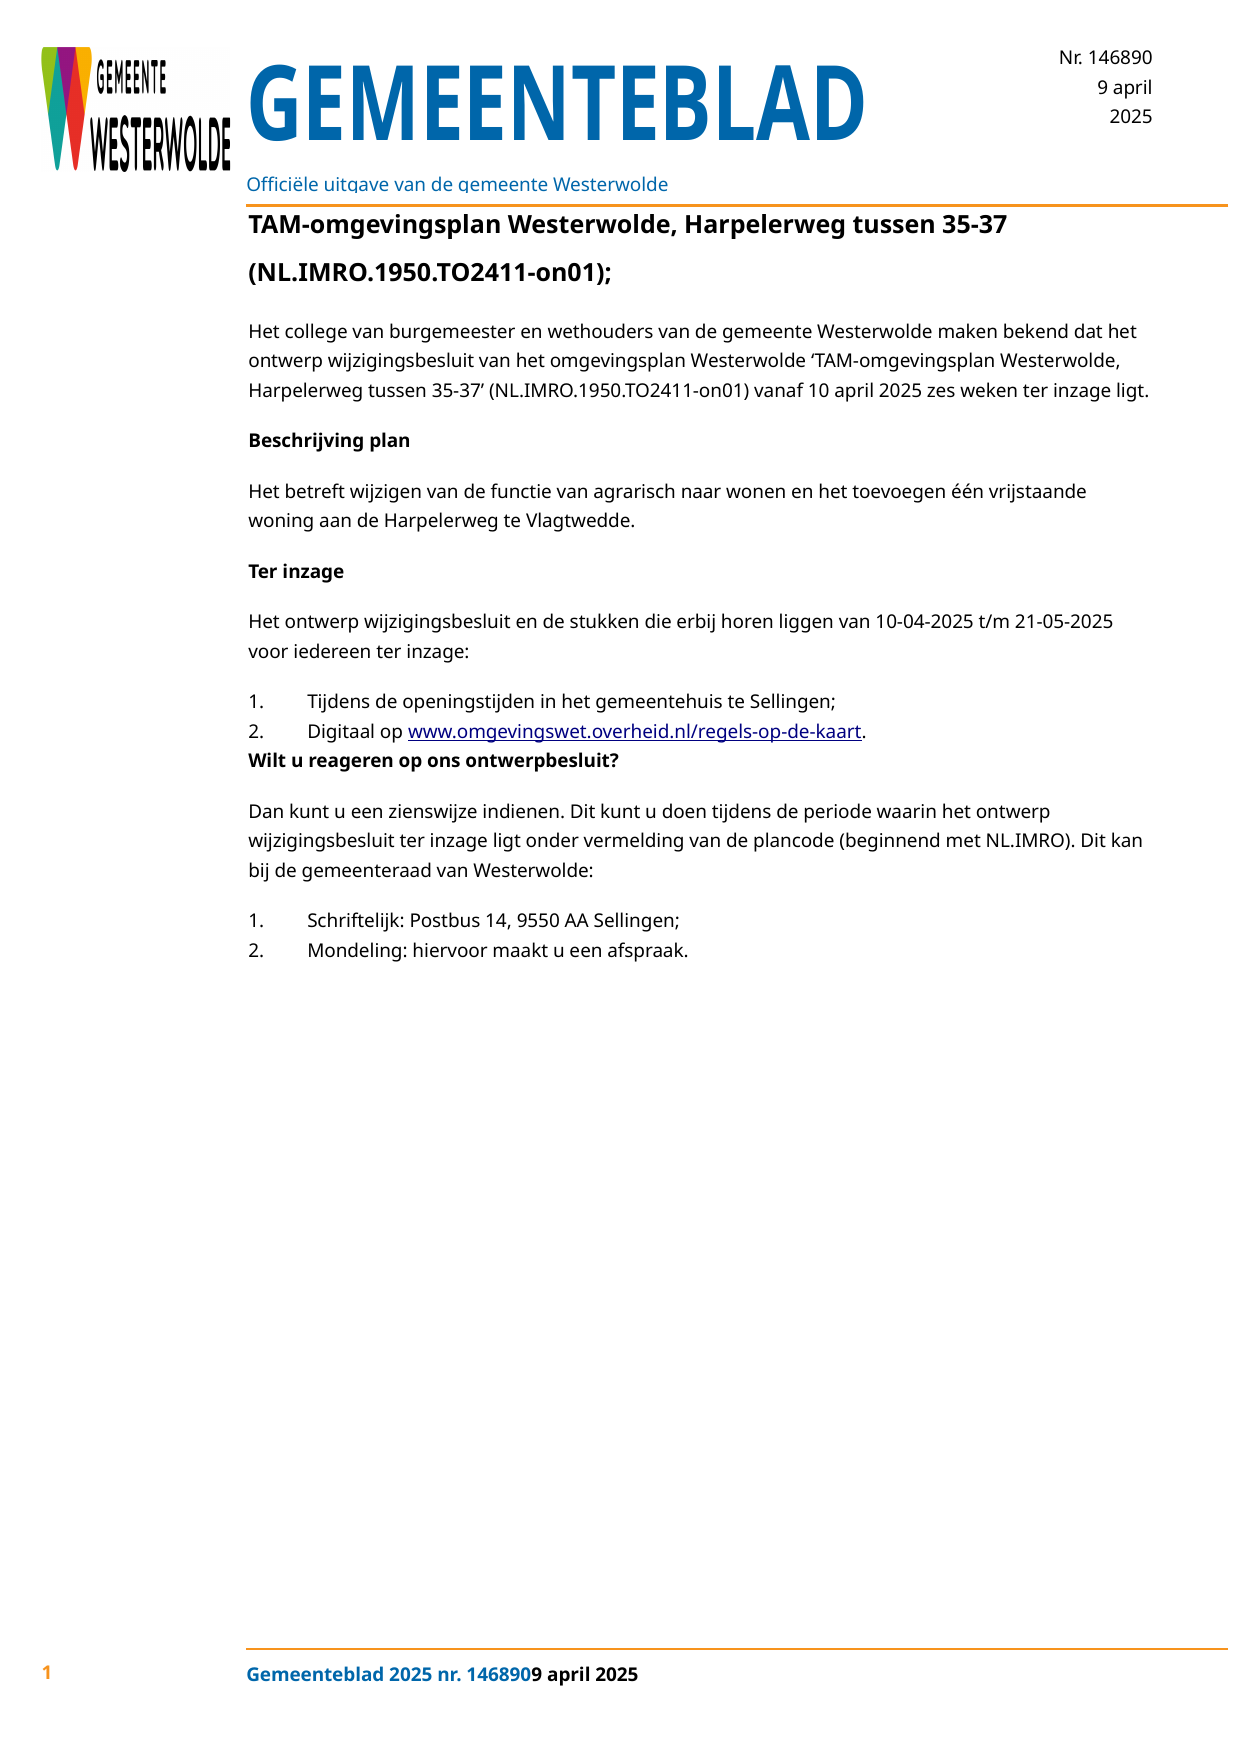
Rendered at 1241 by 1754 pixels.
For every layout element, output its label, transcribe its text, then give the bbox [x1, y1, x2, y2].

text Het betreft wijzigen van de functie van agrarisch naar wonen en het toevoegen één vrijstaande woning aan de Harpelerweg te Vlagtwedde. [248, 478, 1152, 533]
picture [41, 47, 231, 172]
text Beschrijving plan [248, 427, 1152, 453]
text Ter inzage [248, 558, 1152, 584]
list Schriftelijk: Postbus 14, 9550 AA Sellingen; [248, 907, 1152, 933]
list Digitaal op www.omgevingswet.overheid.nl/regels-op-de-kaart. [248, 718, 1152, 744]
text TAM-omgevingsplan Westerwolde, Harpelerweg tussen 35-37 (NL.IMRO.1950.TO2411-on01); [248, 207, 1152, 288]
text Dan kunt u een zienswijze indienen. Dit kunt u doen tijdens de periode waarin het ontwerp wijzigingsbesluit ter inzage ligt onder vermelding van de plancode (beginnend met NL.IMRO). Dit kan bij de gemeenteraad van Westerwolde: [248, 798, 1152, 883]
list Mondeling: hiervoor maakt u een afspraak. [248, 937, 1152, 963]
list Tijdens de openingstijden in het gemeentehuis te Sellingen; [248, 688, 1152, 714]
text Wilt u reageren op ons ontwerpbesluit? [248, 747, 1152, 773]
text Het ontwerp wijzigingsbesluit en de stukken die erbij horen liggen van 10-04-2025 t/m 21-05-2025 voor iedereen ter inzage: [248, 608, 1152, 664]
text Het college van burgemeester en wethouders van de gemeente Westerwolde maken bekend dat het ontwerp wijzigingsbesluit van het omgevingsplan Westerwolde ‘TAM-omgevingsplan Westerwolde, Harpelerweg tussen 35-37’ (NL.IMRO.1950.TO2411-on01) vanaf 10 april 2025 zes weken ter inzage ligt. [248, 318, 1152, 403]
